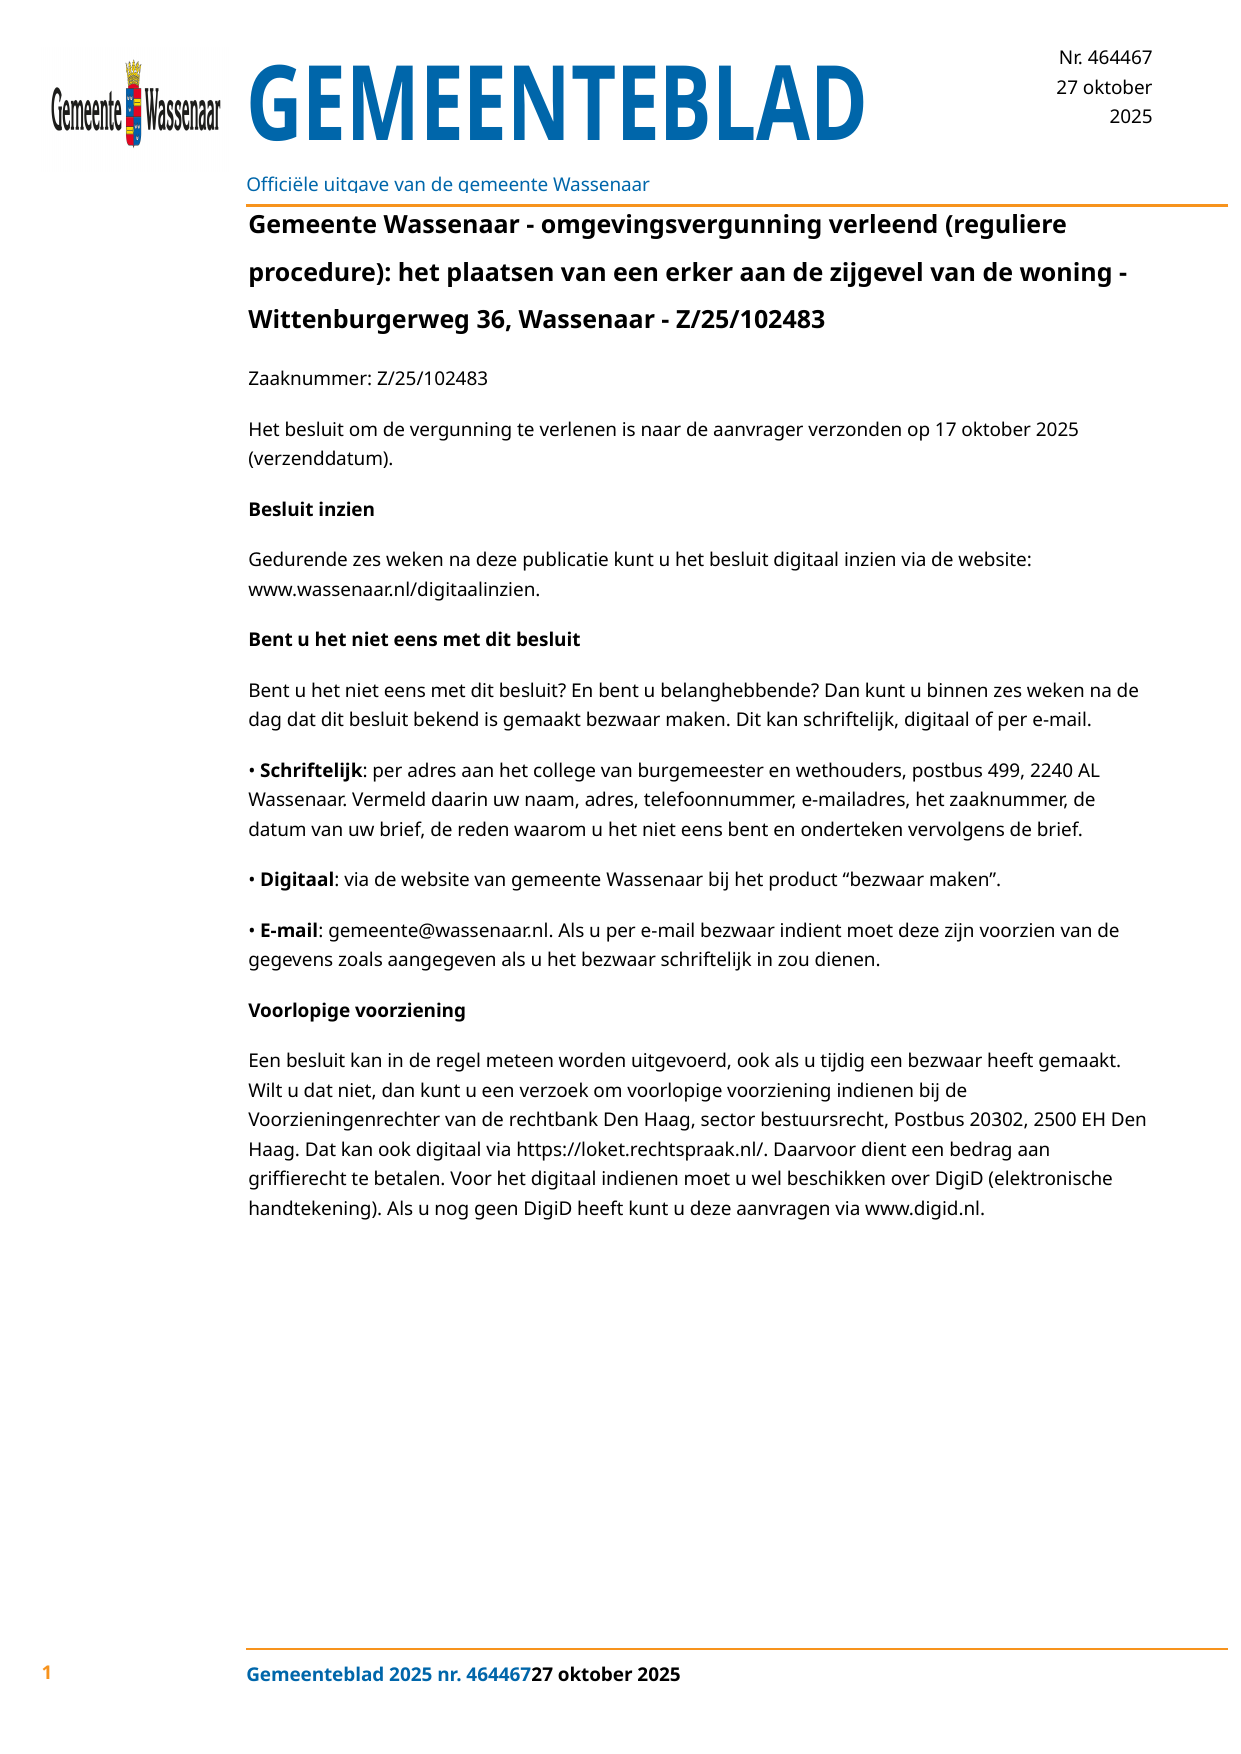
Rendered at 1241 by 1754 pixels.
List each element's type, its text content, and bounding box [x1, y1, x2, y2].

text • E-mail: gemeente@wassenaar.nl. Als u per e-mail bezwaar indient moet deze zijn voorzien van de gegevens zoals aangegeven als u het bezwaar schriftelijk in zou dienen. [248, 917, 1152, 972]
text Voorlopige voorziening [248, 997, 1152, 1022]
text • Schriftelijk: per adres aan het college van burgemeester en wethouders, postbus 499, 2240 AL Wassenaar. Vermeld daarin uw naam, adres, telefoonnummer, e-mailadres, het zaaknummer, de datum van uw brief, de reden waarom u het niet eens bent en onderteken vervolgens de brief. [248, 757, 1152, 842]
text • Digitaal: via de website van gemeente Wassenaar bij het product “bezwaar maken”. [248, 866, 1152, 892]
text Bent u het niet eens met dit besluit? En bent u belanghebbende? Dan kunt u binnen zes weken na de dag dat dit besluit bekend is gemaakt bezwaar maken. Dit kan schriftelijk, digitaal of per e-mail. [248, 677, 1152, 732]
picture [41, 47, 231, 172]
text Besluit inzien [248, 496, 1152, 522]
text Gedurende zes weken na deze publicatie kunt u het besluit digitaal inzien via de website: www.wassenaar.nl/digitaalinzien. [248, 546, 1152, 602]
text Zaaknummer: Z/25/102483 [248, 366, 1152, 391]
text Een besluit kan in de regel meteen worden uitgevoerd, ook als u tijdig een bezwaar heeft gemaakt. Wilt u dat niet, dan kunt u een verzoek om voorlopige voorziening indienen bij de Voorzieningenrechter van de rechtbank Den Haag, sector bestuursrecht, Postbus 20302, 2500 EH Den Haag. Dat kan ook digitaal via https://loket.rechtspraak.nl/. Daarvoor dient een bedrag aan griffierecht te betalen. Voor het digitaal indienen moet u wel beschikken over DigiD (elektronische handtekening). Als u nog geen DigiD heeft kunt u deze aanvragen via www.digid.nl. [248, 1047, 1152, 1221]
text Bent u het niet eens met dit besluit [248, 626, 1152, 652]
text Gemeente Wassenaar - omgevingsvergunning verleend (reguliere procedure): het plaatsen van een erker aan de zijgevel van de woning - Wittenburgerweg 36, Wassenaar - Z/25/102483 [248, 207, 1152, 336]
text Het besluit om de vergunning te verlenen is naar de aanvrager verzonden op 17 oktober 2025 (verzenddatum). [248, 416, 1152, 471]
